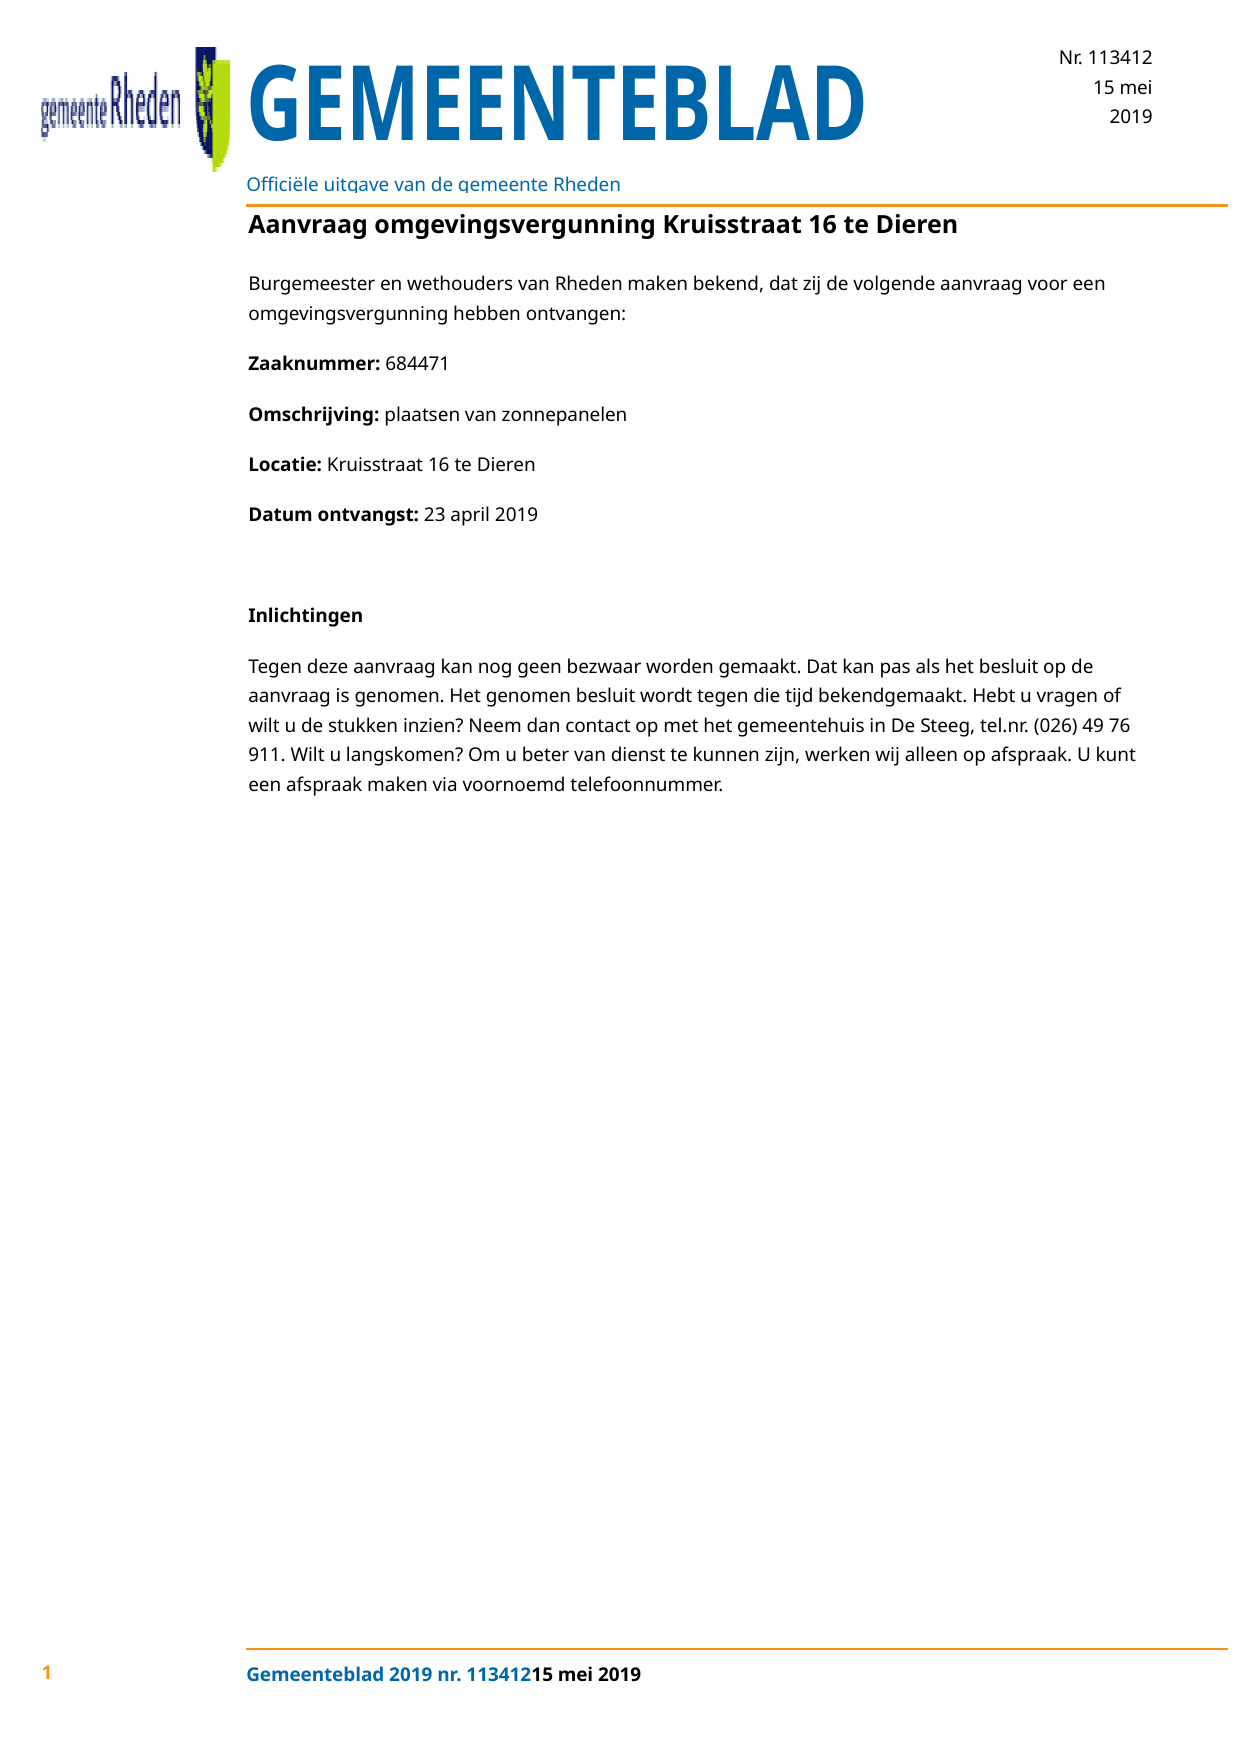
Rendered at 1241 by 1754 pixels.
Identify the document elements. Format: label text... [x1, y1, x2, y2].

text Tegen deze aanvraag kan nog geen bezwaar worden gemaakt. Dat kan pas als het besluit op de aanvraag is genomen. Het genomen besluit wordt tegen die tijd bekendgemaakt. Hebt u vragen of wilt u de stukken inzien? Neem dan contact op met het gemeentehuis in De Steeg, tel.nr. (026) 49 76 911. Wilt u langskomen? Om u beter van dienst te kunnen zijn, werken wij alleen op afspraak. U kunt een afspraak maken via voornoemd telefoonnummer. [248, 653, 1152, 797]
text Aanvraag omgevingsvergunning Kruisstraat 16 te Dieren [248, 207, 1152, 241]
text Locatie: Kruisstraat 16 te Dieren [248, 451, 1152, 477]
text Datum ontvangst: 23 april 2019 [248, 502, 1152, 527]
text Omschrijving: plaatsen van zonnepanelen [248, 401, 1152, 426]
text Inlichtingen [248, 602, 1152, 628]
picture [41, 47, 231, 172]
text Burgemeester en wethouders van Rheden maken bekend, dat zij de volgende aanvraag voor een omgevingsvergunning hebben ontvangen: [248, 270, 1152, 326]
text Zaaknummer: 684471 [248, 350, 1152, 376]
